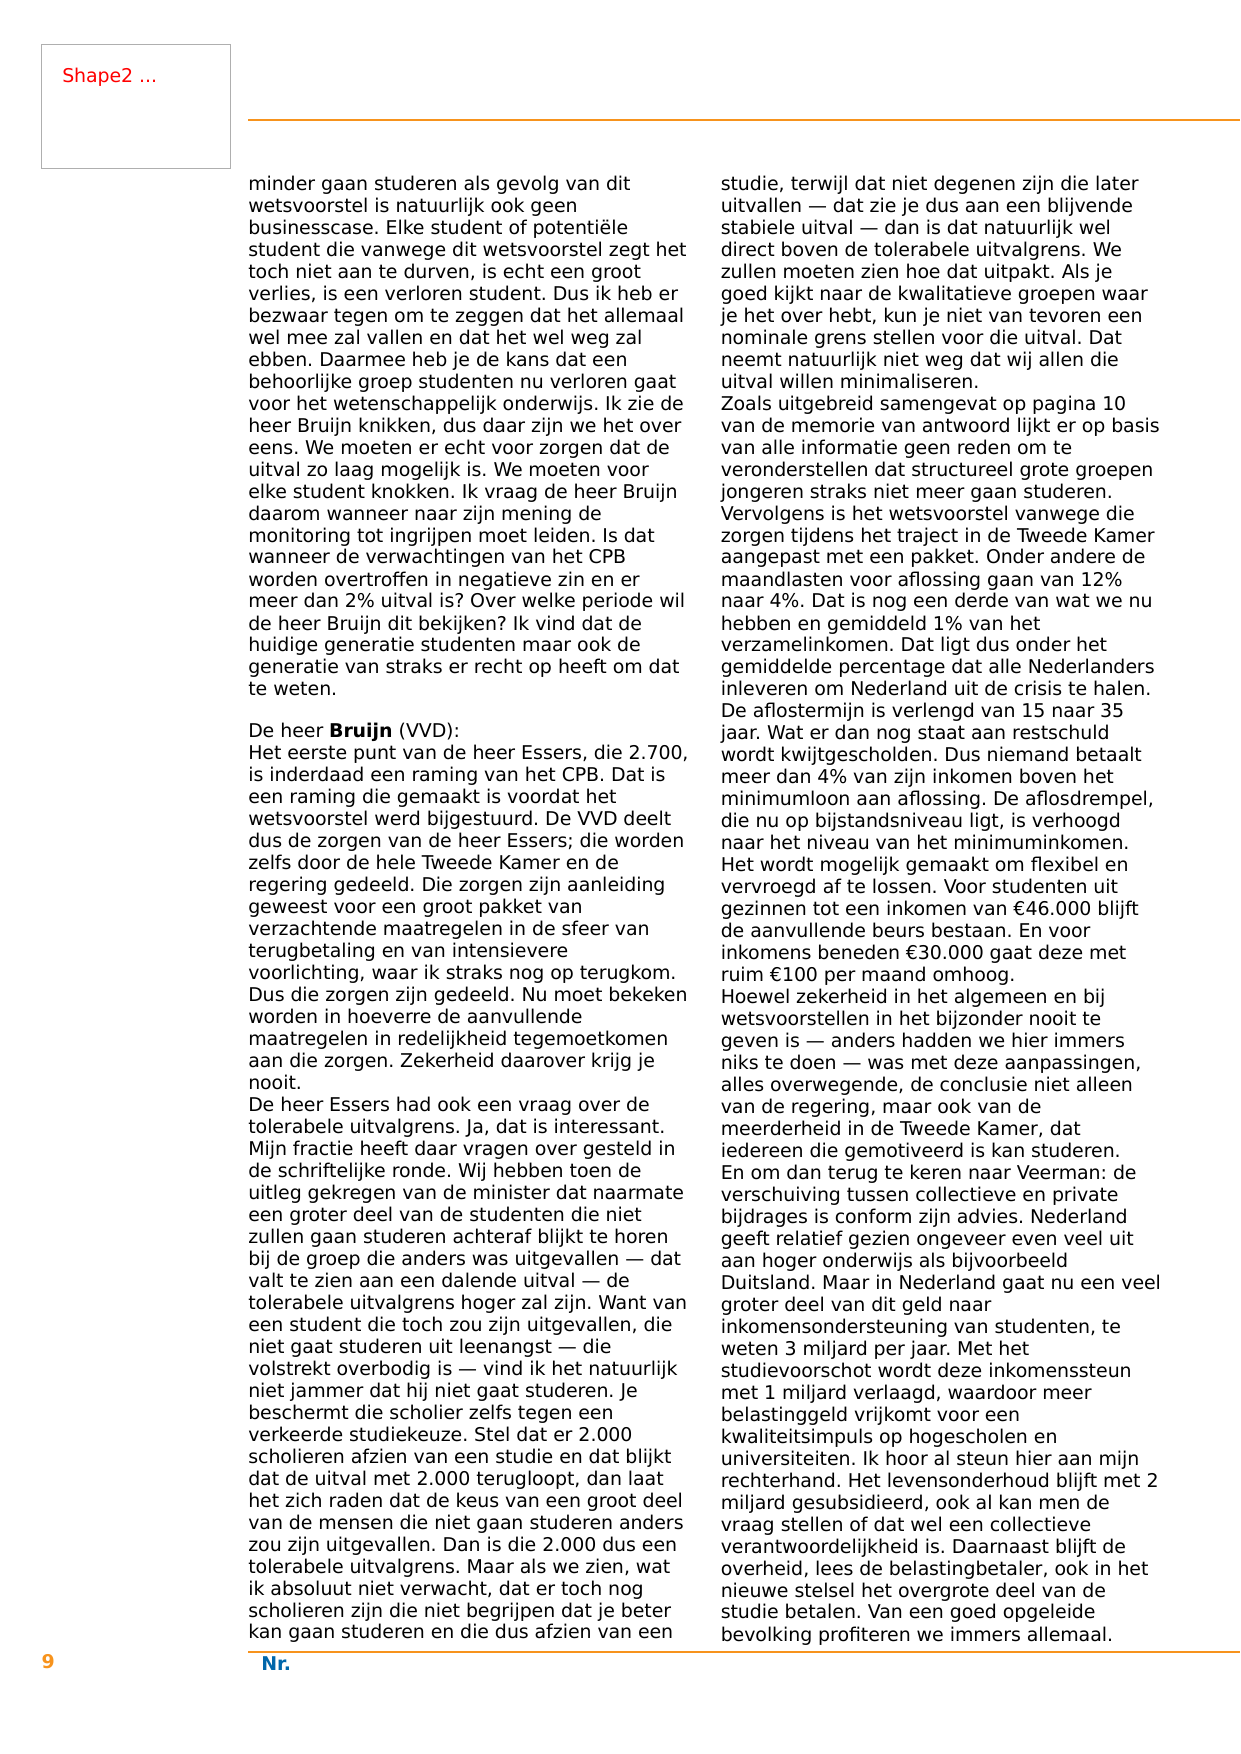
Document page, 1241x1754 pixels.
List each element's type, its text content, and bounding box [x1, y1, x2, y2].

text Zoals uitgebreid samengevat op pagina 10 van de memorie van antwoord lijkt er op basis van alle informatie geen reden om te veronderstellen dat structureel grote groepen jongeren straks niet meer gaan studeren. Vervolgens is het wetsvoorstel vanwege die zorgen tijdens het traject in de Tweede Kamer aangepast met een pakket. Onder andere de maandlasten voor aflossing gaan van 12% naar 4%. Dat is nog een derde van wat we nu hebben en gemiddeld 1% van het verzamelinkomen. Dat ligt dus onder het gemiddelde percentage dat alle Nederlanders inleveren om Nederland uit de crisis te halen. De aflostermijn is verlengd van 15 naar 35 jaar. Wat er dan nog staat aan restschuld wordt kwijtgescholden. Dus niemand betaalt meer dan 4% van zijn inkomen boven het minimumloon aan aflossing. De aflosdrempel, die nu op bijstandsniveau ligt, is verhoogd naar het niveau van het minimuminkomen. Het wordt mogelijk gemaakt om flexibel en vervroegd af te lossen. Voor studenten uit gezinnen tot een inkomen van €46.000 blijft de aanvullende beurs bestaan. En voor inkomens beneden €30.000 gaat deze met ruim €100 per maand omhoog. [721, 393, 1163, 986]
text Het eerste punt van de heer Essers, die 2.700, is inderdaad een raming van het CPB. Dat is een raming die gemaakt is voordat het wetsvoorstel werd bijgestuurd. De VVD deelt dus de zorgen van de heer Essers; die worden zelfs door de hele Tweede Kamer en de regering gedeeld. Die zorgen zijn aanleiding geweest voor een groot pakket van verzachtende maatregelen in de sfeer van terugbetaling en van intensievere voorlichting, waar ik straks nog op terugkom. Dus die zorgen zijn gedeeld. Nu moet bekeken worden in hoeverre de aanvullende maatregelen in redelijkheid tegemoetkomen aan die zorgen. Zekerheid daarover krijg je nooit. [248, 742, 691, 1094]
text De heer Essers had ook een vraag over de tolerabele uitvalgrens. Ja, dat is interessant. Mijn fractie heeft daar vragen over gesteld in de schriftelijke ronde. Wij hebben toen de uitleg gekregen van de minister dat naarmate een groter deel van de studenten die niet zullen gaan studeren achteraf blijkt te horen bij de groep die anders was uitgevallen — dat valt te zien aan een dalende uitval — de tolerabele uitvalgrens hoger zal zijn. Want van een student die toch zou zijn uitgevallen, die niet gaat studeren uit leenangst — die volstrekt overbodig is — vind ik het natuurlijk niet jammer dat hij niet gaat studeren. Je beschermt die scholier zelfs tegen een verkeerde studiekeuze. Stel dat er 2.000 scholieren afzien van een studie en dat blijkt dat de uitval met 2.000 terugloopt, dan laat het zich raden dat de keus van een groot deel van de mensen die niet gaan studeren anders zou zijn uitgevallen. Dan is die 2.000 dus een tolerabele uitvalgrens. Maar als we zien, wat ik absoluut niet verwacht, dat er toch nog scholieren zijn die niet begrijpen dat je beter kan gaan studeren en die dus afzien van een [248, 1094, 691, 1643]
text minder gaan studeren als gevolg van dit wetsvoorstel is natuurlijk ook geen businesscase. Elke student of potentiële student die vanwege dit wetsvoorstel zegt het toch niet aan te durven, is echt een groot verlies, is een verloren student. Dus ik heb er bezwaar tegen om te zeggen dat het allemaal wel mee zal vallen en dat het wel weg zal ebben. Daarmee heb je de kans dat een behoorlijke groep studenten nu verloren gaat voor het wetenschappelijk onderwijs. Ik zie de heer Bruijn knikken, dus daar zijn we het over eens. We moeten er echt voor zorgen dat de uitval zo laag mogelijk is. We moeten voor elke student knokken. Ik vraag de heer Bruijn daarom wanneer naar zijn mening de monitoring tot ingrijpen moet leiden. Is dat wanneer de verwachtingen van het CPB worden overtroffen in negatieve zin en er meer dan 2% uitval is? Over welke periode wil de heer Bruijn dit bekijken? Ik vind dat de huidige generatie studenten maar ook de generatie van straks er recht op heeft om dat te weten. [248, 173, 691, 700]
text De heer Bruijn (VVD): [248, 720, 691, 742]
text studie, terwijl dat niet degenen zijn die later uitvallen — dat zie je dus aan een blijvende stabiele uitval — dan is dat natuurlijk wel direct boven de tolerabele uitvalgrens. We zullen moeten zien hoe dat uitpakt. Als je goed kijkt naar de kwalitatieve groepen waar je het over hebt, kun je niet van tevoren een nominale grens stellen voor die uitval. Dat neemt natuurlijk niet weg dat wij allen die uitval willen minimaliseren. [721, 173, 1163, 393]
text En om dan terug te keren naar Veerman: de verschuiving tussen collectieve en private bijdrages is conform zijn advies. Nederland geeft relatief gezien ongeveer even veel uit aan hoger onderwijs als bijvoorbeeld Duitsland. Maar in Nederland gaat nu een veel groter deel van dit geld naar inkomensondersteuning van studenten, te weten 3 miljard per jaar. Met het studievoorschot wordt deze inkomenssteun met 1 miljard verlaagd, waardoor meer belastinggeld vrijkomt voor een kwaliteitsimpuls op hogescholen en universiteiten. Ik hoor al steun hier aan mijn rechterhand. Het levensonderhoud blijft met 2 miljard gesubsidieerd, ook al kan men de vraag stellen of dat wel een collectieve verantwoordelijkheid is. Daarnaast blijft de overheid, lees de belastingbetaler, ook in het nieuwe stelsel het overgrote deel van de studie betalen. Van een goed opgeleide bevolking profiteren we immers allemaal. [721, 1162, 1163, 1645]
text Hoewel zekerheid in het algemeen en bij wetsvoorstellen in het bijzonder nooit te geven is — anders hadden we hier immers niks te doen — was met deze aanpassingen, alles overwegende, de conclusie niet alleen van de regering, maar ook van de meerderheid in de Tweede Kamer, dat iedereen die gemotiveerd is kan studeren. [721, 986, 1163, 1162]
